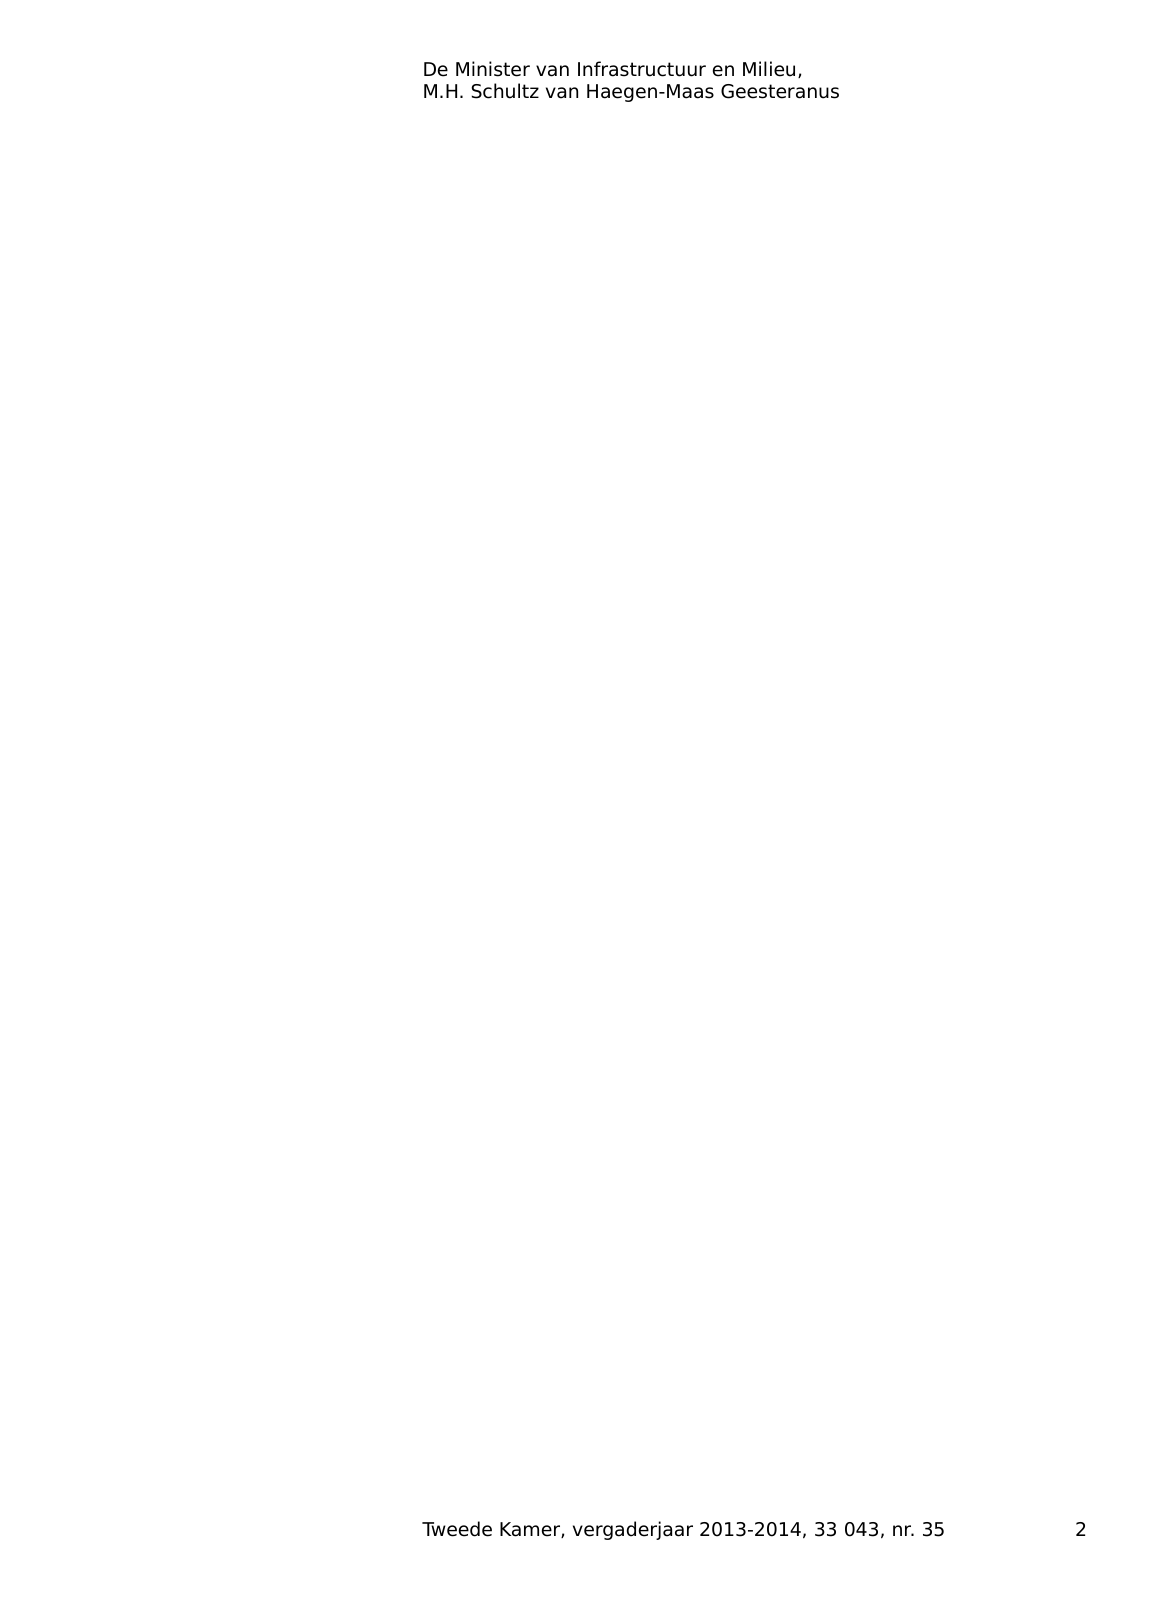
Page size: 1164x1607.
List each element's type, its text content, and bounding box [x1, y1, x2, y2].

text De Minister van Infrastructuur en Milieu, M.H. Schultz van Haegen-Maas Geesteranus [422, 59, 1087, 103]
